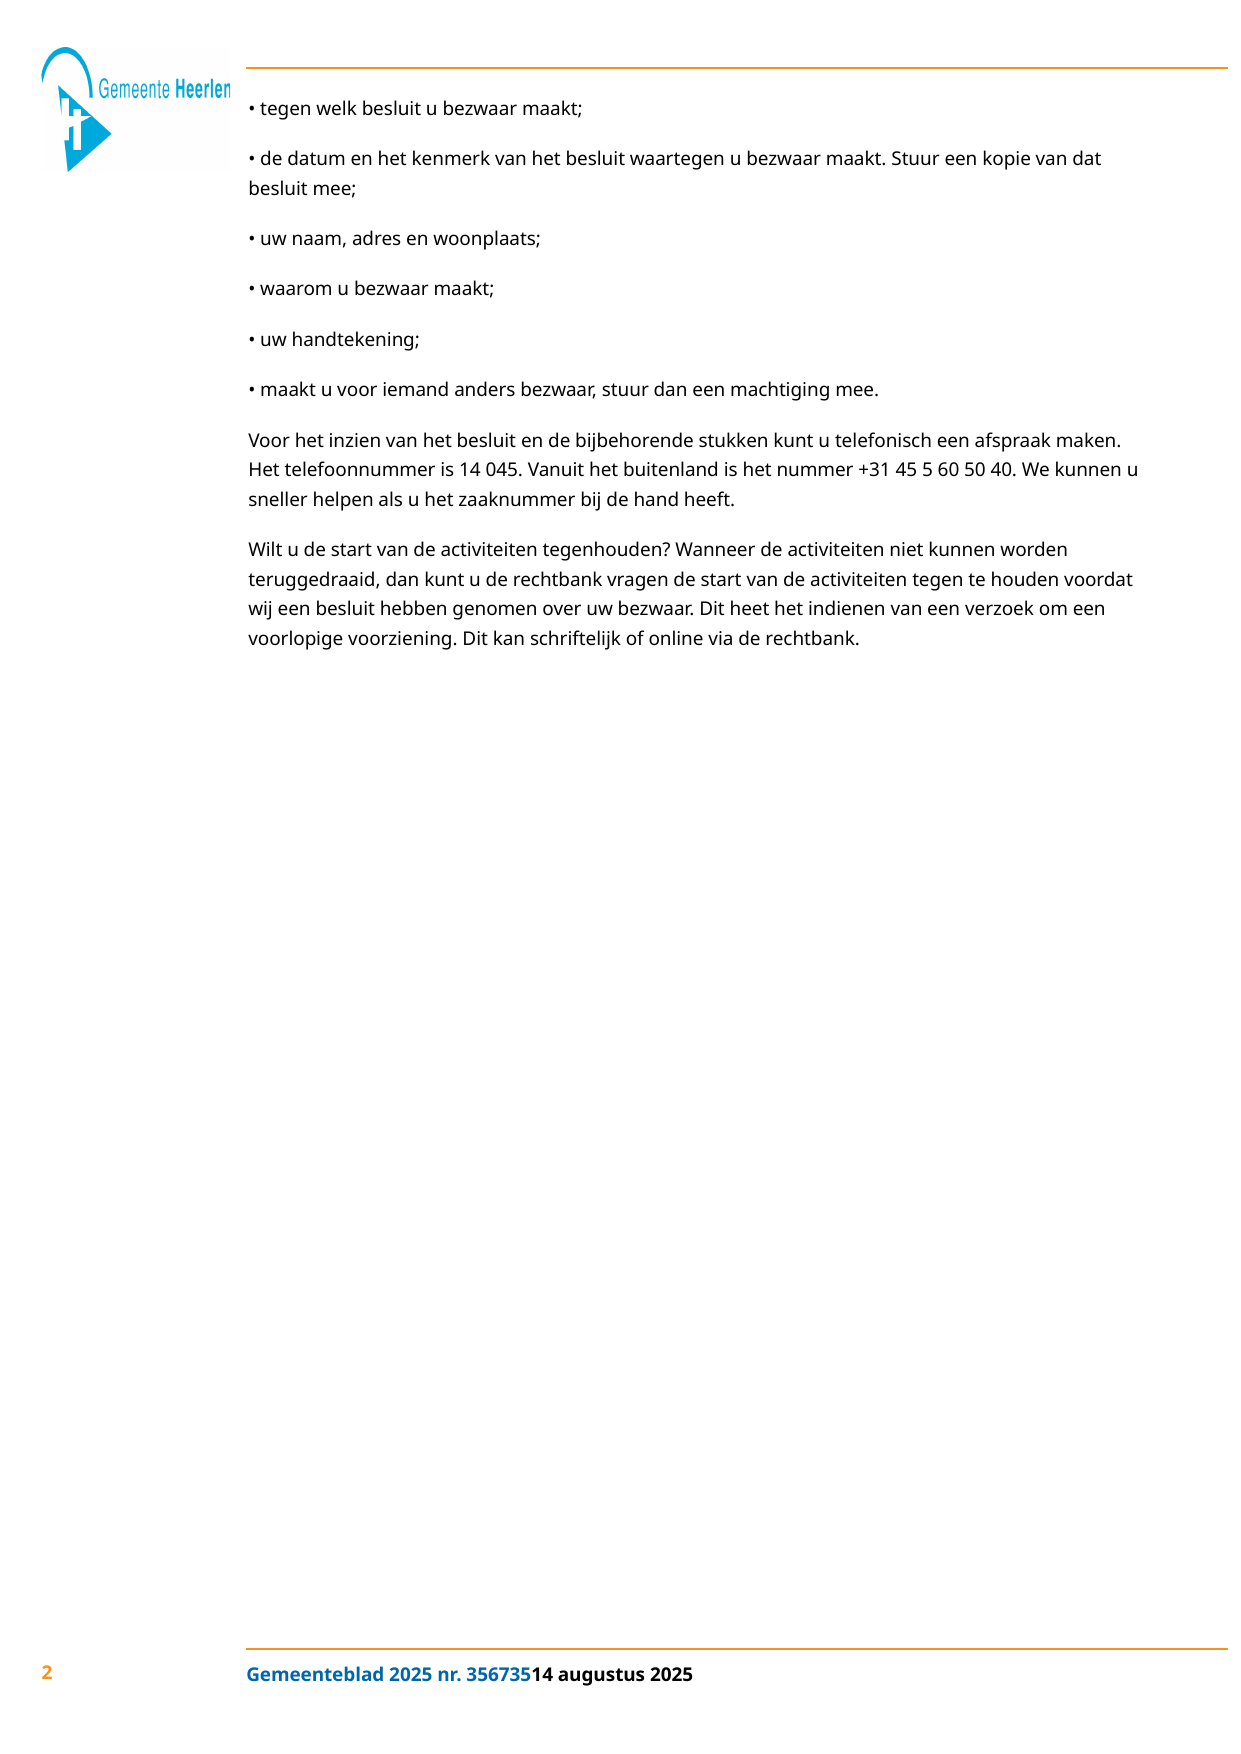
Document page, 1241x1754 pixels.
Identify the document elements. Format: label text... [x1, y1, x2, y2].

text • waarom u bezwaar maakt; [248, 276, 1152, 301]
text • uw handtekening; [248, 326, 1152, 352]
text • maakt u voor iemand anders bezwaar, stuur dan een machtiging mee. [248, 376, 1152, 402]
text • tegen welk besluit u bezwaar maakt; [248, 95, 1152, 121]
picture [41, 47, 59, 70]
text • de datum en het kenmerk van het besluit waartegen u bezwaar maakt. Stuur een kopie van dat besluit mee; [248, 145, 1152, 201]
text Voor het inzien van het besluit en de bijbehorende stukken kunt u telefonisch een afspraak maken. Het telefoonnummer is 14 045. Vanuit het buitenland is het nummer +31 45 5 60 50 40. We kunnen u sneller helpen als u het zaaknummer bij de hand heeft. [248, 427, 1152, 512]
text Wilt u de start van de activiteiten tegenhouden? Wanneer de activiteiten niet kunnen worden teruggedraaid, dan kunt u de rechtbank vragen de start van de activiteiten tegen te houden voordat wij een besluit hebben genomen over uw bezwaar. Dit heet het indienen van een verzoek om een voorlopige voorziening. Dit kan schriftelijk of online via de rechtbank. [248, 536, 1152, 651]
picture [41, 47, 231, 172]
text • uw naam, adres en woonplaats; [248, 225, 1152, 251]
